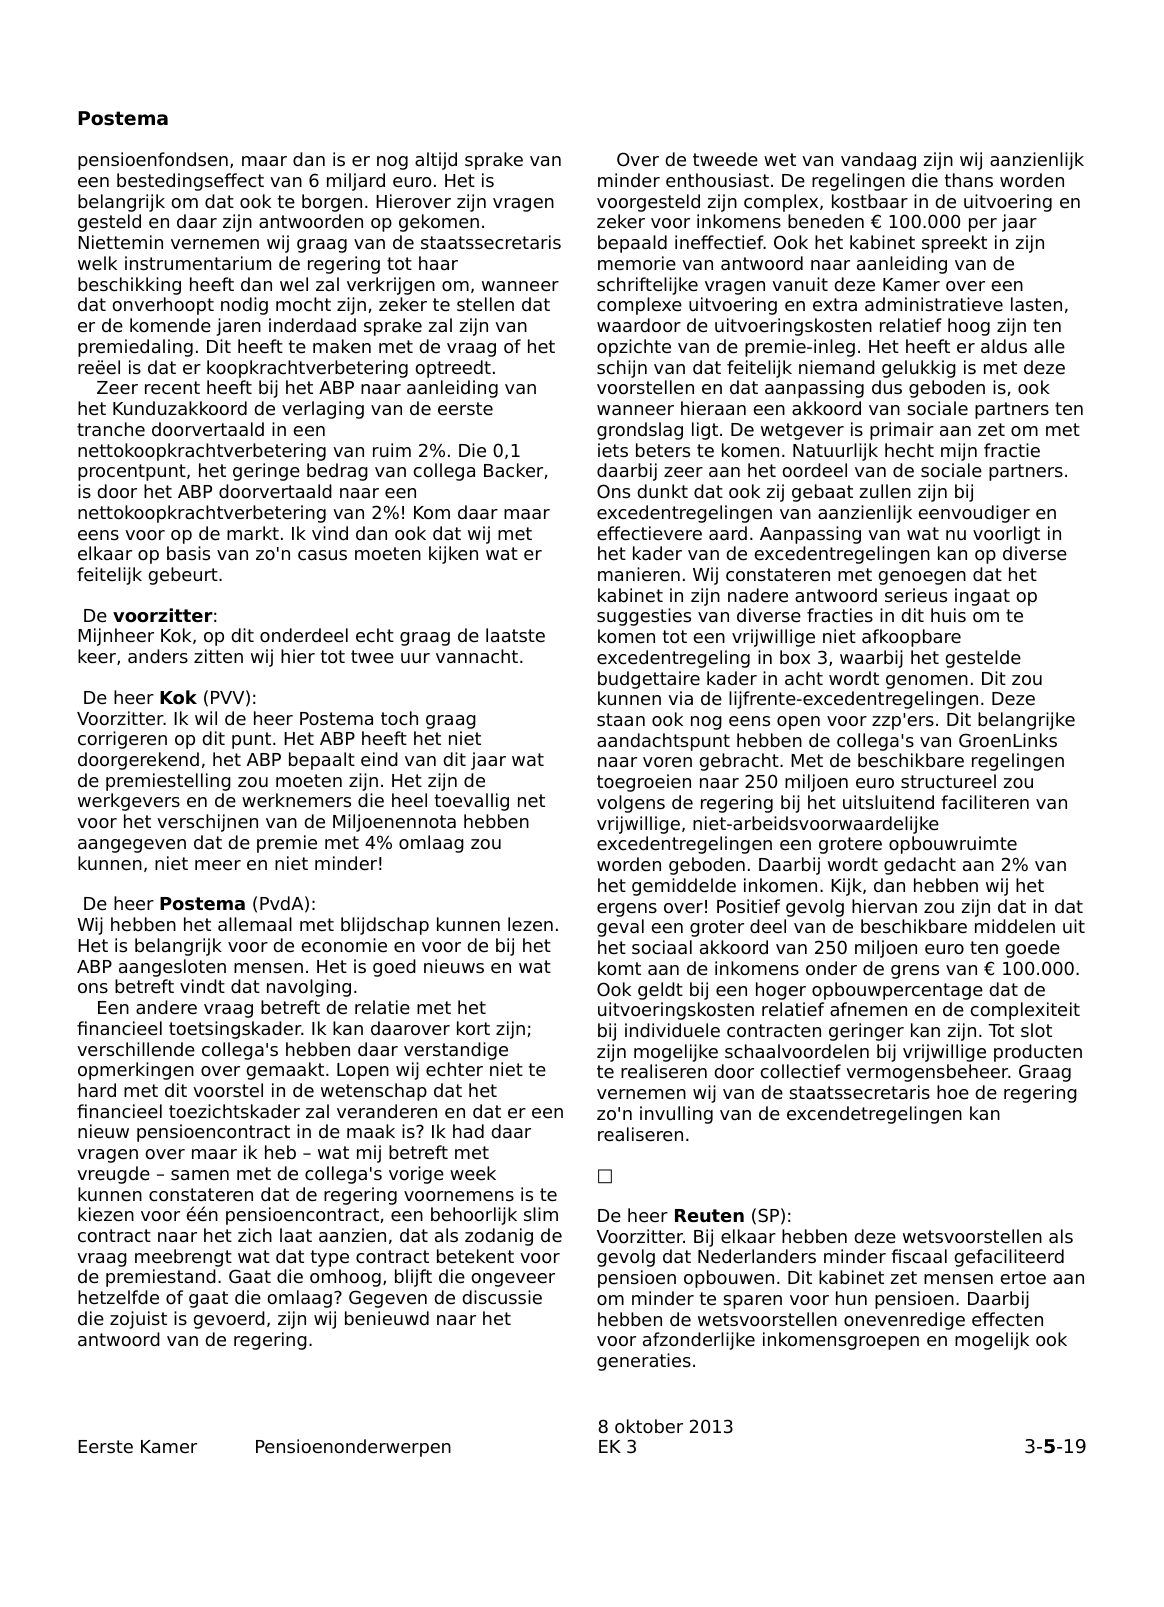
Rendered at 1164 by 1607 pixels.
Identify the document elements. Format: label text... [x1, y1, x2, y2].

text De voorzitter: [77, 606, 567, 626]
text De heer Postema (PvdA): [77, 894, 567, 915]
text pensioenfondsen, maar dan is er nog altijd sprake van een bestedingseffect van 6 miljard euro. Het is belangrijk om dat ook te borgen. Hierover zijn vragen gesteld en daar zijn antwoorden op gekomen. Niettemin vernemen wij graag van de staatssecretaris welk instrumentarium de regering tot haar beschikking heeft dan wel zal verkrijgen om, wanneer dat onverhoopt nodig mocht zijn, zeker te stellen dat er de komende jaren inderdaad sprake zal zijn van premiedaling. Dit heeft te maken met de vraag of het reëel is dat er koopkrachtverbetering optreedt. [77, 150, 567, 378]
text Mijnheer Kok, op dit onderdeel echt graag de laatste keer, anders zitten wij hier tot twee uur vannacht. [77, 626, 567, 668]
text De heer Reuten (SP): [596, 1206, 1087, 1227]
text Over de tweede wet van vandaag zijn wij aanzienlijk minder enthousiast. De regelingen die thans worden voorgesteld zijn complex, kostbaar in de uitvoering en zeker voor inkomens beneden € 100.000 per jaar bepaald ineffectief. Ook het kabinet spreekt in zijn memorie van antwoord naar aanleiding van de schriftelijke vragen vanuit deze Kamer over een complexe uitvoering en extra administratieve lasten, waardoor de uitvoeringskosten relatief hoog zijn ten opzichte van de premie-inleg. Het heeft er aldus alle schijn van dat feitelijk niemand gelukkig is met deze voorstellen en dat aanpassing dus geboden is, ook wanneer hieraan een akkoord van sociale partners ten grondslag ligt. De wetgever is primair aan zet om met iets beters te komen. Natuurlijk hecht mijn fractie daarbij zeer aan het oordeel van de sociale partners. Ons dunkt dat ook zij gebaat zullen zijn bij excedentregelingen van aanzienlijk eenvoudiger en effectievere aard. Aanpassing van wat nu voorligt in het kader van de excedentregelingen kan op diverse manieren. Wij constateren met genoegen dat het kabinet in zijn nadere antwoord serieus ingaat op suggesties van diverse fracties in dit huis om te komen tot een vrijwillige niet afkoopbare excedentregeling in box 3, waarbij het gestelde budgettaire kader in acht wordt genomen. Dit zou kunnen via de lijfrente-excedentregelingen. Deze staan ook nog eens open voor zzp'ers. Dit belangrijke aandachtspunt hebben de collega's van GroenLinks naar voren gebracht. Met de beschikbare regelingen toegroeien naar 250 miljoen euro structureel zou volgens de regering bij het uitsluitend faciliteren van vrijwillige, niet-arbeidsvoorwaardelijke excedentregelingen een grotere opbouwruimte worden geboden. Daarbij wordt gedacht aan 2% van het gemiddelde inkomen. Kijk, dan hebben wij het ergens over! Positief gevolg hiervan zou zijn dat in dat geval een groter deel van de beschikbare middelen uit het sociaal akkoord van 250 miljoen euro ten goede komt aan de inkomens onder de grens van € 100.000. Ook geldt bij een hoger opbouwpercentage dat de uitvoeringskosten relatief afnemen en de complexiteit bij individuele contracten geringer kan zijn. Tot slot zijn mogelijke schaalvoordelen bij vrijwillige producten te realiseren door collectief vermogensbeheer. Graag vernemen wij van de staatssecretaris hoe de regering zo'n invulling van de excendetregelingen kan realiseren. [596, 150, 1087, 1145]
text Zeer recent heeft bij het ABP naar aanleiding van het Kunduzakkoord de verlaging van de eerste tranche doorvertaald in een nettokoopkrachtverbetering van ruim 2%. Die 0,1 procentpunt, het geringe bedrag van collega Backer, is door het ABP doorvertaald naar een nettokoopkrachtverbetering van 2%! Kom daar maar eens voor op de markt. Ik vind dan ook dat wij met elkaar op basis van zo'n casus moeten kijken wat er feitelijk gebeurt. [77, 378, 567, 586]
text Een andere vraag betreft de relatie met het financieel toetsingskader. Ik kan daarover kort zijn; verschillende collega's hebben daar verstandige opmerkingen over gemaakt. Lopen wij echter niet te hard met dit voorstel in de wetenschap dat het financieel toezichtskader zal veranderen en dat er een nieuw pensioencontract in de maak is? Ik had daar vragen over maar ik heb – wat mij betreft met vreugde – samen met de collega's vorige week kunnen constateren dat de regering voornemens is te kiezen voor één pensioencontract, een behoorlijk slim contract naar het zich laat aanzien, dat als zodanig de vraag meebrengt wat dat type contract betekent voor de premiestand. Gaat die omhoog, blijft die ongeveer hetzelfde of gaat die omlaag? Gegeven de discussie die zojuist is gevoerd, zijn wij benieuwd naar het antwoord van de regering. [77, 998, 567, 1350]
text Wij hebben het allemaal met blijdschap kunnen lezen. Het is belangrijk voor de economie en voor de bij het ABP aangesloten mensen. Het is goed nieuws en wat ons betreft vindt dat navolging. [77, 915, 567, 998]
text Voorzitter. Ik wil de heer Postema toch graag corrigeren op dit punt. Het ABP heeft het niet doorgerekend, het ABP bepaalt eind van dit jaar wat de premiestelling zou moeten zijn. Het zijn de werkgevers en de werknemers die heel toevallig net voor het verschijnen van de Miljoenennota hebben aangegeven dat de premie met 4% omlaag zou kunnen, niet meer en niet minder! [77, 708, 567, 874]
text De heer Kok (PVV): [77, 688, 567, 708]
text □ [596, 1165, 1087, 1186]
text Voorzitter. Bij elkaar hebben deze wetsvoorstellen als gevolg dat Nederlanders minder fiscaal gefaciliteerd pensioen opbouwen. Dit kabinet zet mensen ertoe aan om minder te sparen voor hun pensioen. Daarbij hebben de wetsvoorstellen onevenredige effecten voor afzonderlijke inkomensgroepen en mogelijk ook generaties. [596, 1227, 1087, 1372]
